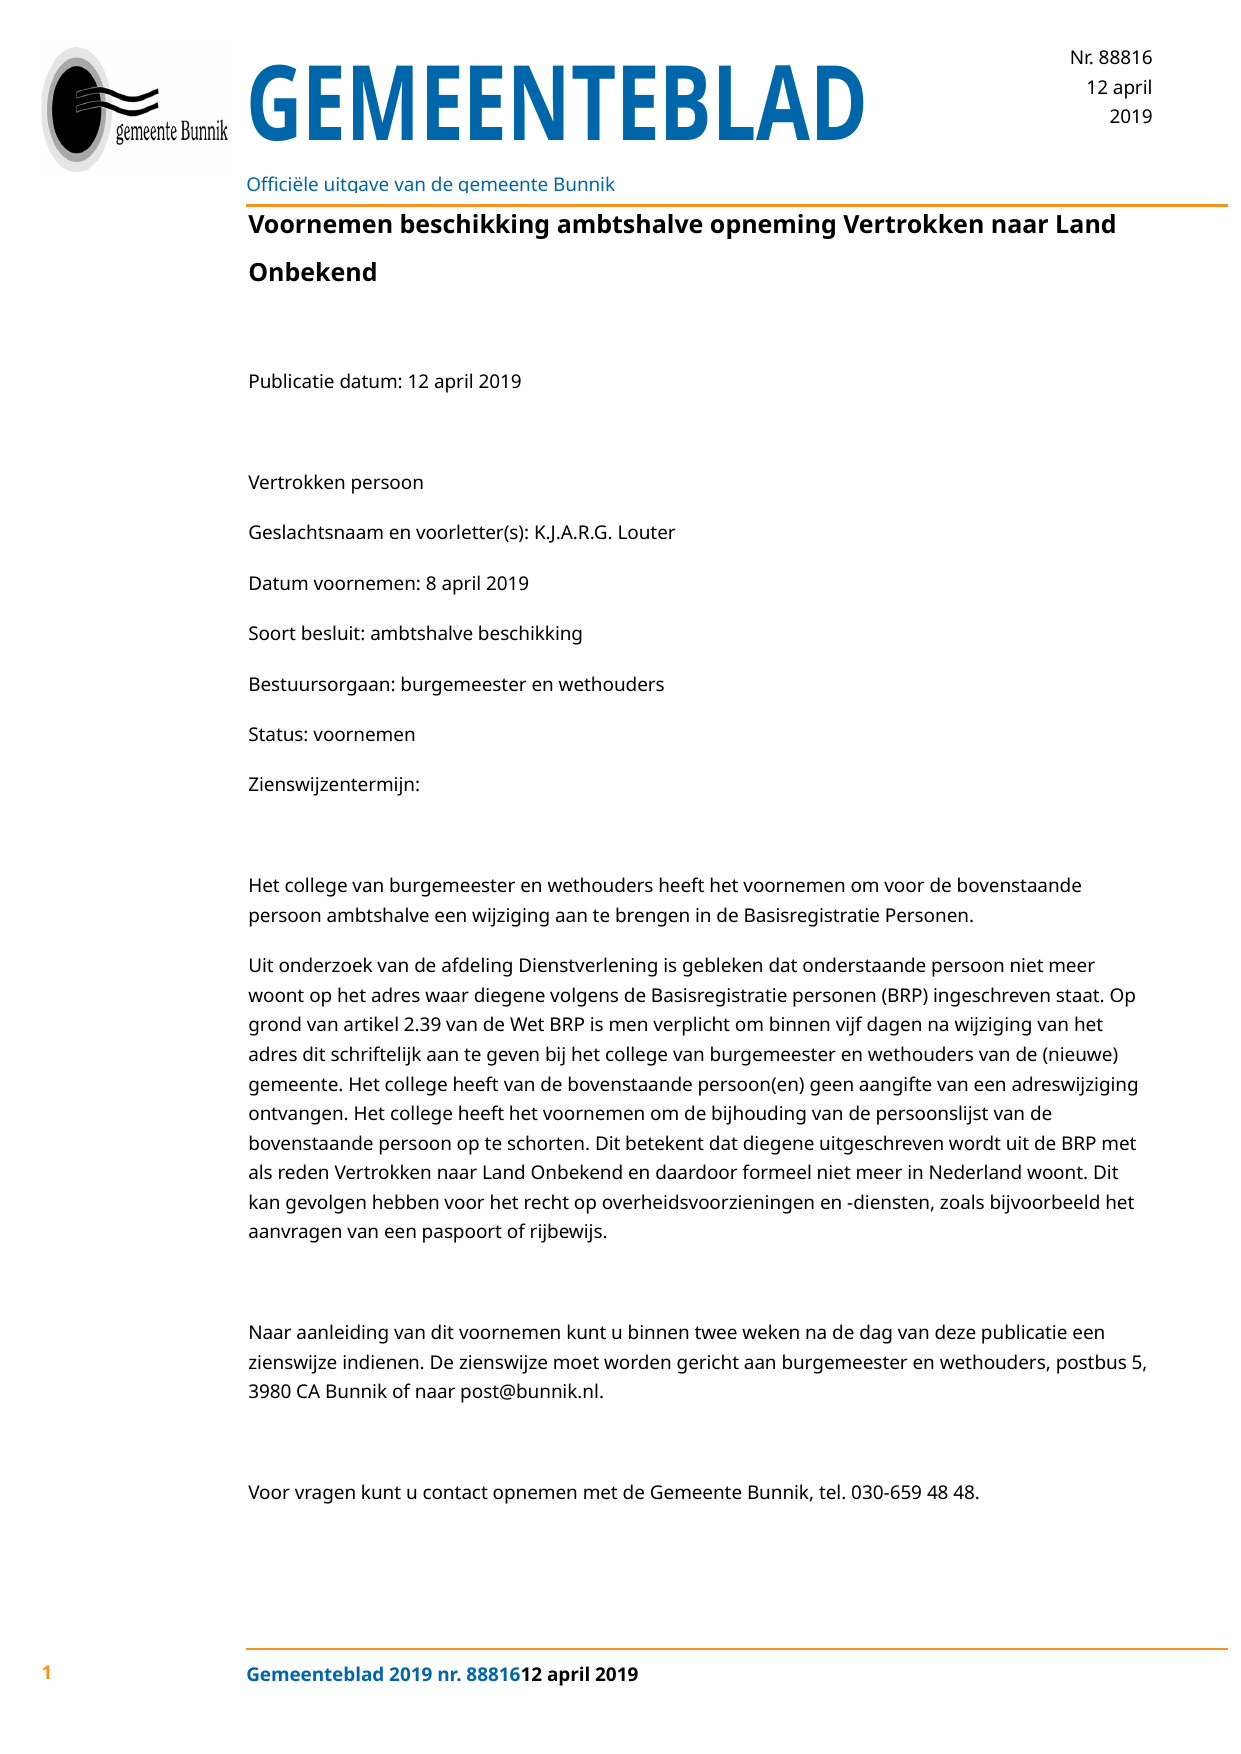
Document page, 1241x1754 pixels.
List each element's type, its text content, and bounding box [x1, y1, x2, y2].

text Publicatie datum: 12 april 2019 [248, 368, 1152, 394]
text Vertrokken persoon [248, 469, 1152, 495]
picture [41, 47, 231, 172]
text Voornemen beschikking ambtshalve opneming Vertrokken naar Land Onbekend [248, 207, 1152, 288]
text Status: voornemen [248, 721, 1152, 747]
text Soort besluit: ambtshalve beschikking [248, 620, 1152, 646]
text Het college van burgemeester en wethouders heeft het voornemen om voor de bovenstaande persoon ambtshalve een wijziging aan te brengen in de Basisregistratie Personen. [248, 872, 1152, 928]
text Geslachtsnaam en voorletter(s): K.J.A.R.G. Louter [248, 519, 1152, 545]
text Voor vragen kunt u contact opnemen met de Gemeente Bunnik, tel. 030-659 48 48. [248, 1479, 1152, 1505]
text Naar aanleiding van dit voornemen kunt u binnen twee weken na de dag van deze publicatie een zienswijze indienen. De zienswijze moet worden gericht aan burgemeester en wethouders, postbus 5, 3980 CA Bunnik of naar post@bunnik.nl. [248, 1319, 1152, 1404]
text Bestuursorgaan: burgemeester en wethouders [248, 671, 1152, 697]
text Datum voornemen: 8 april 2019 [248, 570, 1152, 596]
text Zienswijzentermijn: [248, 772, 1152, 797]
text Uit onderzoek van de afdeling Dienstverlening is gebleken dat onderstaande persoon niet meer woont op het adres waar diegene volgens de Basisregistratie personen (BRP) ingeschreven staat. Op grond van artikel 2.39 van de Wet BRP is men verplicht om binnen vijf dagen na wijziging van het adres dit schriftelijk aan te geven bij het college van burgemeester en wethouders van de (nieuwe) gemeente. Het college heeft van de bovenstaande persoon(en) geen aangifte van een adreswijziging ontvangen. Het college heeft het voornemen om de bijhouding van de persoonslijst van de bovenstaande persoon op te schorten. Dit betekent dat diegene uitgeschreven wordt uit de BRP met als reden Vertrokken naar Land Onbekend en daardoor formeel niet meer in Nederland woont. Dit kan gevolgen hebben voor het recht op overheidsvoorzieningen en -diensten, zoals bijvoorbeeld het aanvragen van een paspoort of rijbewijs. [248, 952, 1152, 1244]
